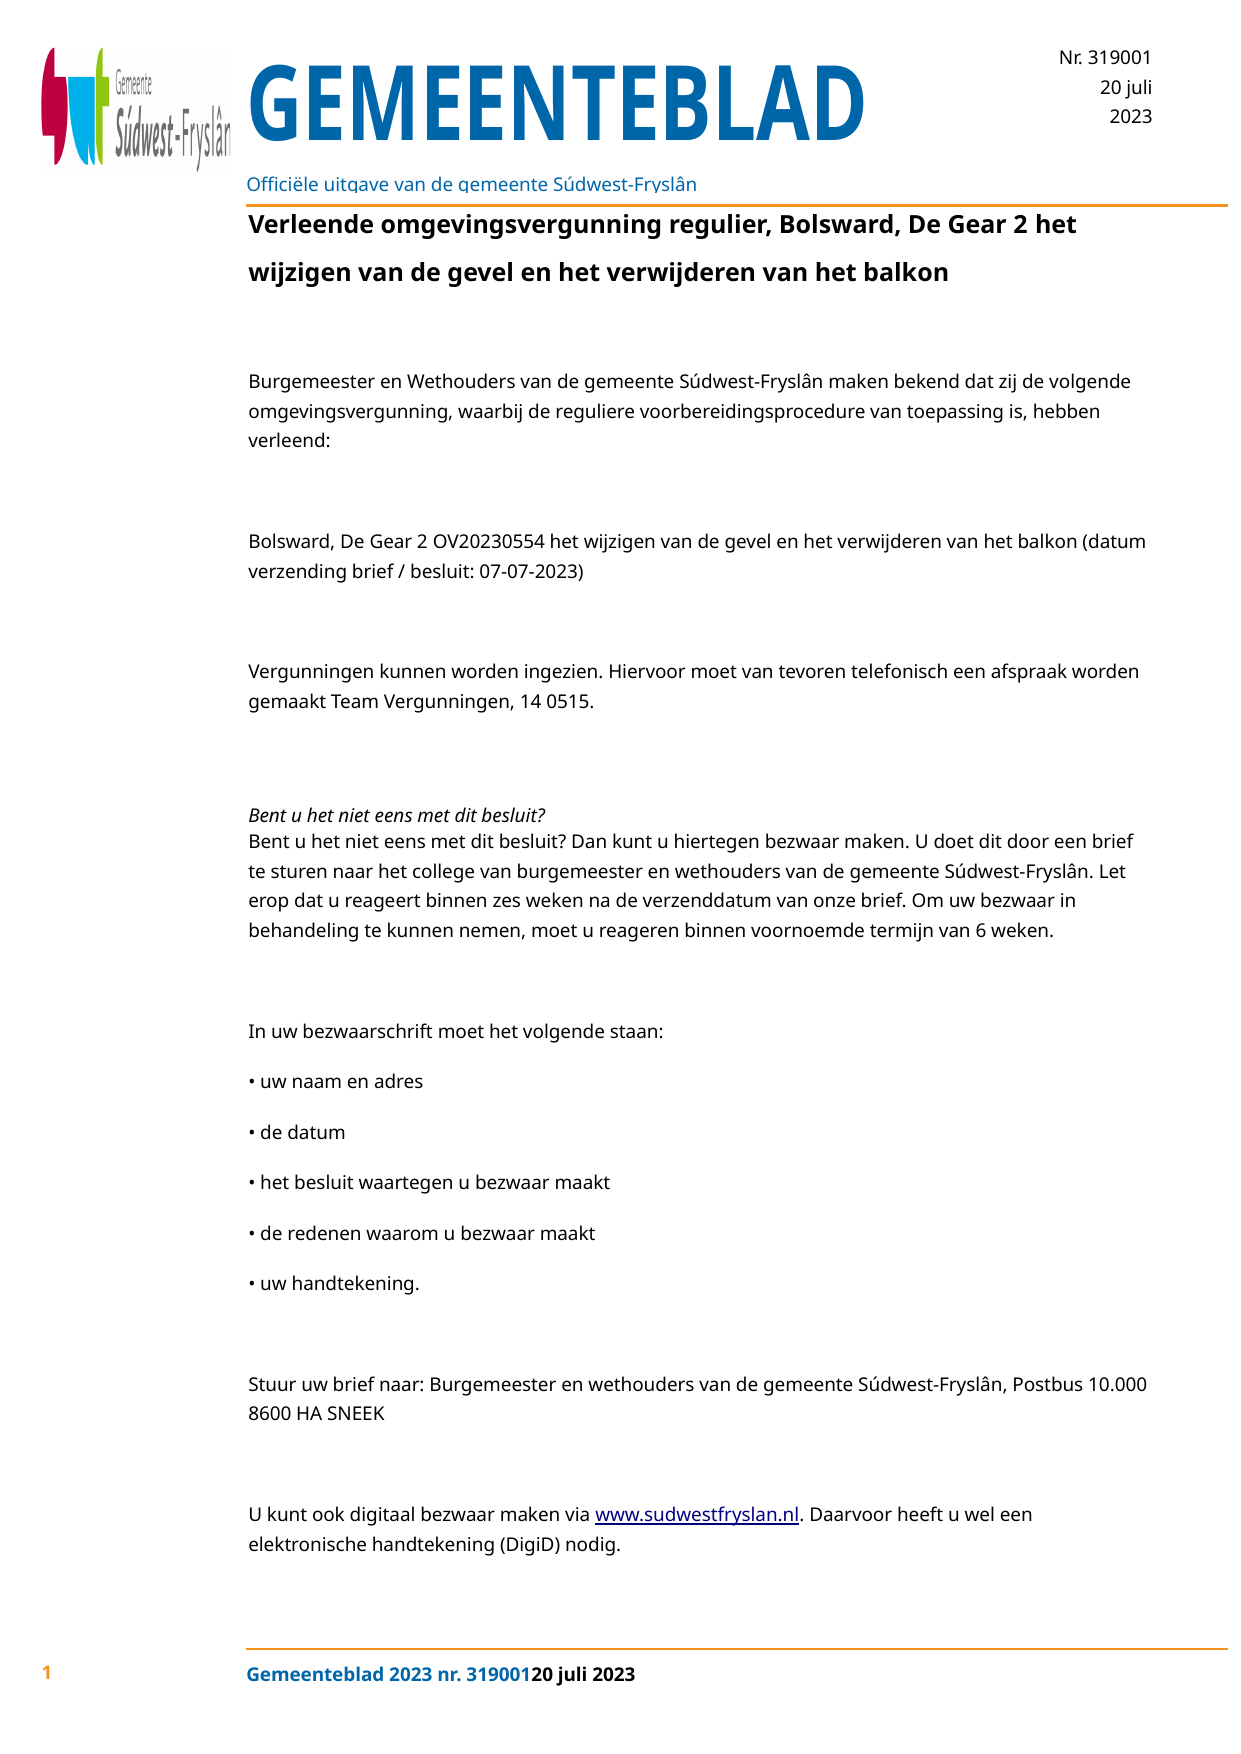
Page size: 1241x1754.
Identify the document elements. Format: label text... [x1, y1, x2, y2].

picture [41, 47, 231, 172]
text Bolsward, De Gear 2 OV20230554 het wijzigen van de gevel en het verwijderen van het balkon (datum verzending brief / besluit: 07-07-2023) [248, 528, 1152, 584]
text Bent u het niet eens met dit besluit? [248, 803, 1152, 828]
text • uw handtekening. [248, 1270, 1152, 1296]
text Burgemeester en Wethouders van de gemeente Súdwest-Fryslân maken bekend dat zij de volgende omgevingsvergunning, waarbij de reguliere voorbereidingsprocedure van toepassing is, hebben verleend: [248, 368, 1152, 453]
text • de datum [248, 1119, 1152, 1144]
text Vergunningen kunnen worden ingezien. Hiervoor moet van tevoren telefonisch een afspraak worden gemaakt Team Vergunningen, 14 0515. [248, 659, 1152, 714]
text U kunt ook digitaal bezwaar maken via www.sudwestfryslan.nl. Daarvoor heeft u wel een elektronische handtekening (DigiD) nodig. [248, 1501, 1152, 1557]
text Bent u het niet eens met dit besluit? Dan kunt u hiertegen bezwaar maken. U doet dit door een brief te sturen naar het college van burgemeester en wethouders van de gemeente Súdwest-Fryslân. Let erop dat u reageert binnen zes weken na de verzenddatum van onze brief. Om uw bezwaar in behandeling te kunnen nemen, moet u reageren binnen voornoemde termijn van 6 weken. [248, 828, 1152, 943]
text Verleende omgevingsvergunning regulier, Bolsward, De Gear 2 het wijzigen van de gevel en het verwijderen van het balkon [248, 207, 1152, 288]
text • de redenen waarom u bezwaar maakt [248, 1220, 1152, 1245]
text • het besluit waartegen u bezwaar maakt [248, 1169, 1152, 1195]
text • uw naam en adres [248, 1068, 1152, 1094]
text Stuur uw brief naar: Burgemeester en wethouders van de gemeente Súdwest-Fryslân, Postbus 10.000 8600 HA SNEEK [248, 1371, 1152, 1426]
text In uw bezwaarschrift moet het volgende staan: [248, 1018, 1152, 1044]
